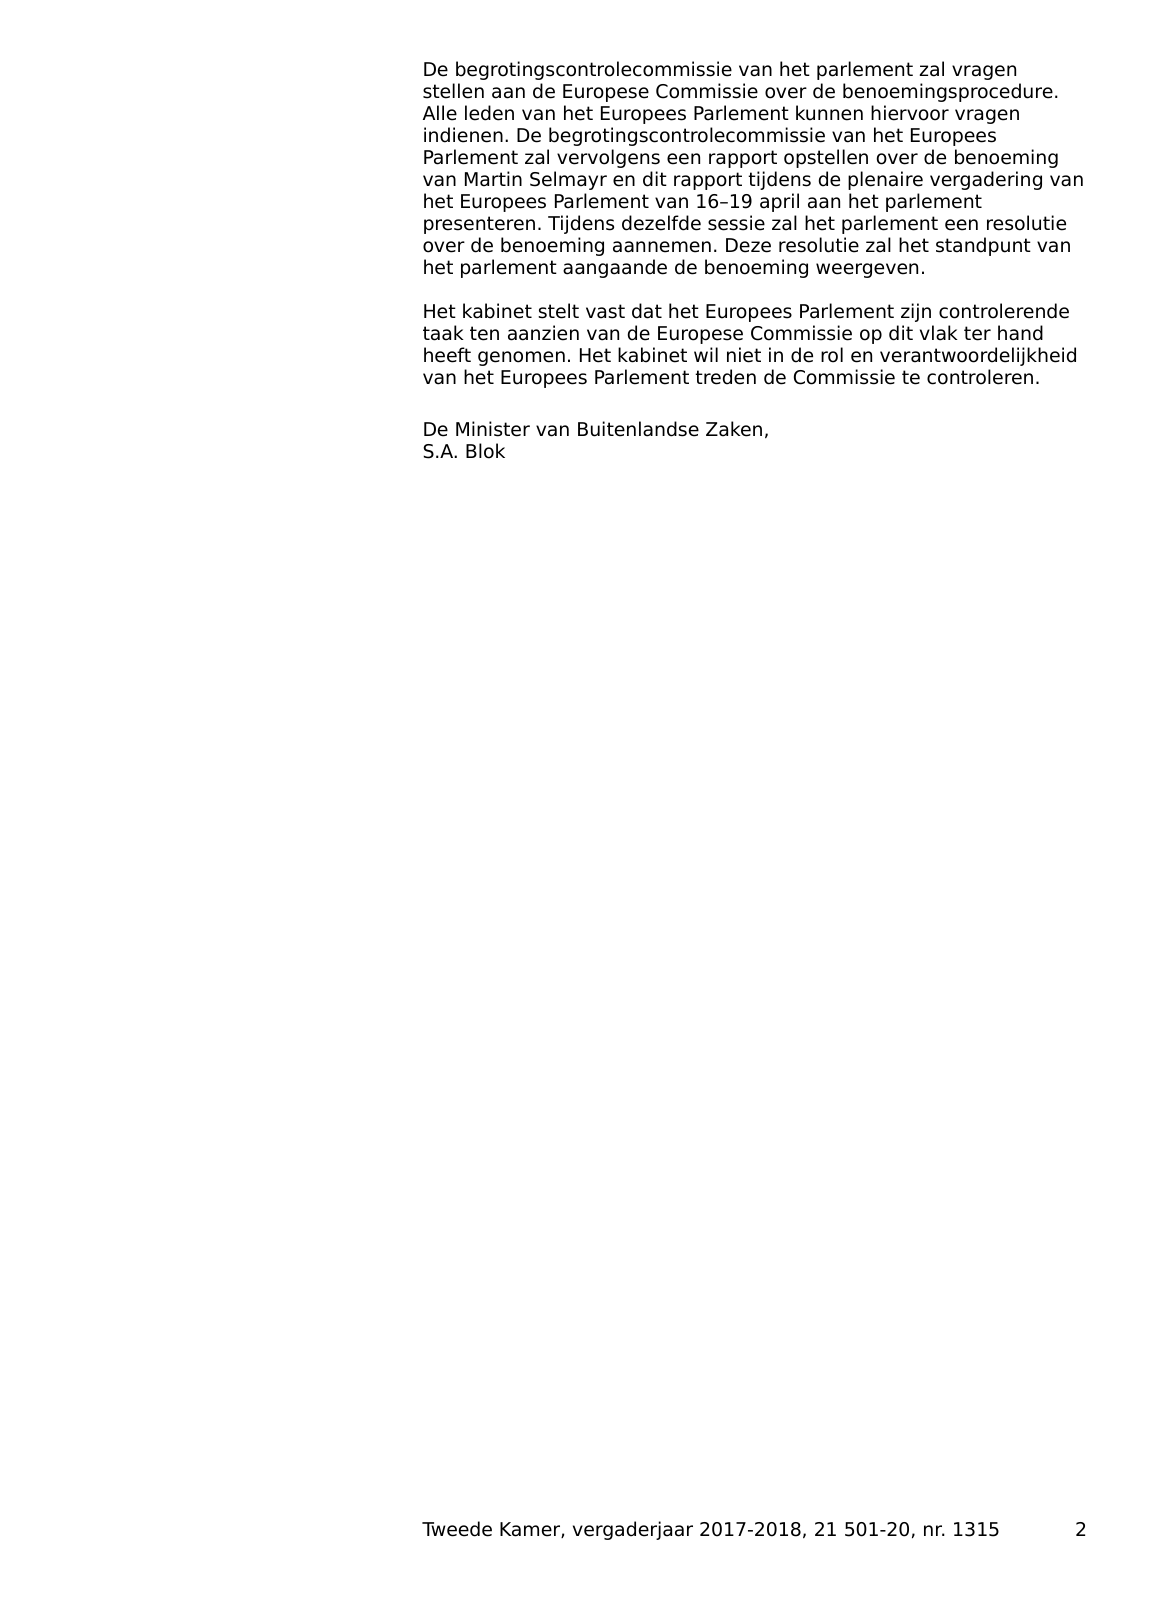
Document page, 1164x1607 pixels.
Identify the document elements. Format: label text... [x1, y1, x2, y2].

text Het kabinet stelt vast dat het Europees Parlement zijn controlerende taak ten aanzien van de Europese Commissie op dit vlak ter hand heeft genomen. Het kabinet wil niet in de rol en verantwoordelijkheid van het Europees Parlement treden de Commissie te controleren. [422, 301, 1087, 389]
text De Minister van Buitenlandse Zaken, S.A. Blok [422, 419, 1087, 463]
text De begrotingscontrolecommissie van het parlement zal vragen stellen aan de Europese Commissie over de benoemingsprocedure. Alle leden van het Europees Parlement kunnen hiervoor vragen indienen. De begrotingscontrolecommissie van het Europees Parlement zal vervolgens een rapport opstellen over de benoeming van Martin Selmayr en dit rapport tijdens de plenaire vergadering van het Europees Parlement van 16–19 april aan het parlement presenteren. Tijdens dezelfde sessie zal het parlement een resolutie over de benoeming aannemen. Deze resolutie zal het standpunt van het parlement aangaande de benoeming weergeven. [422, 59, 1087, 279]
